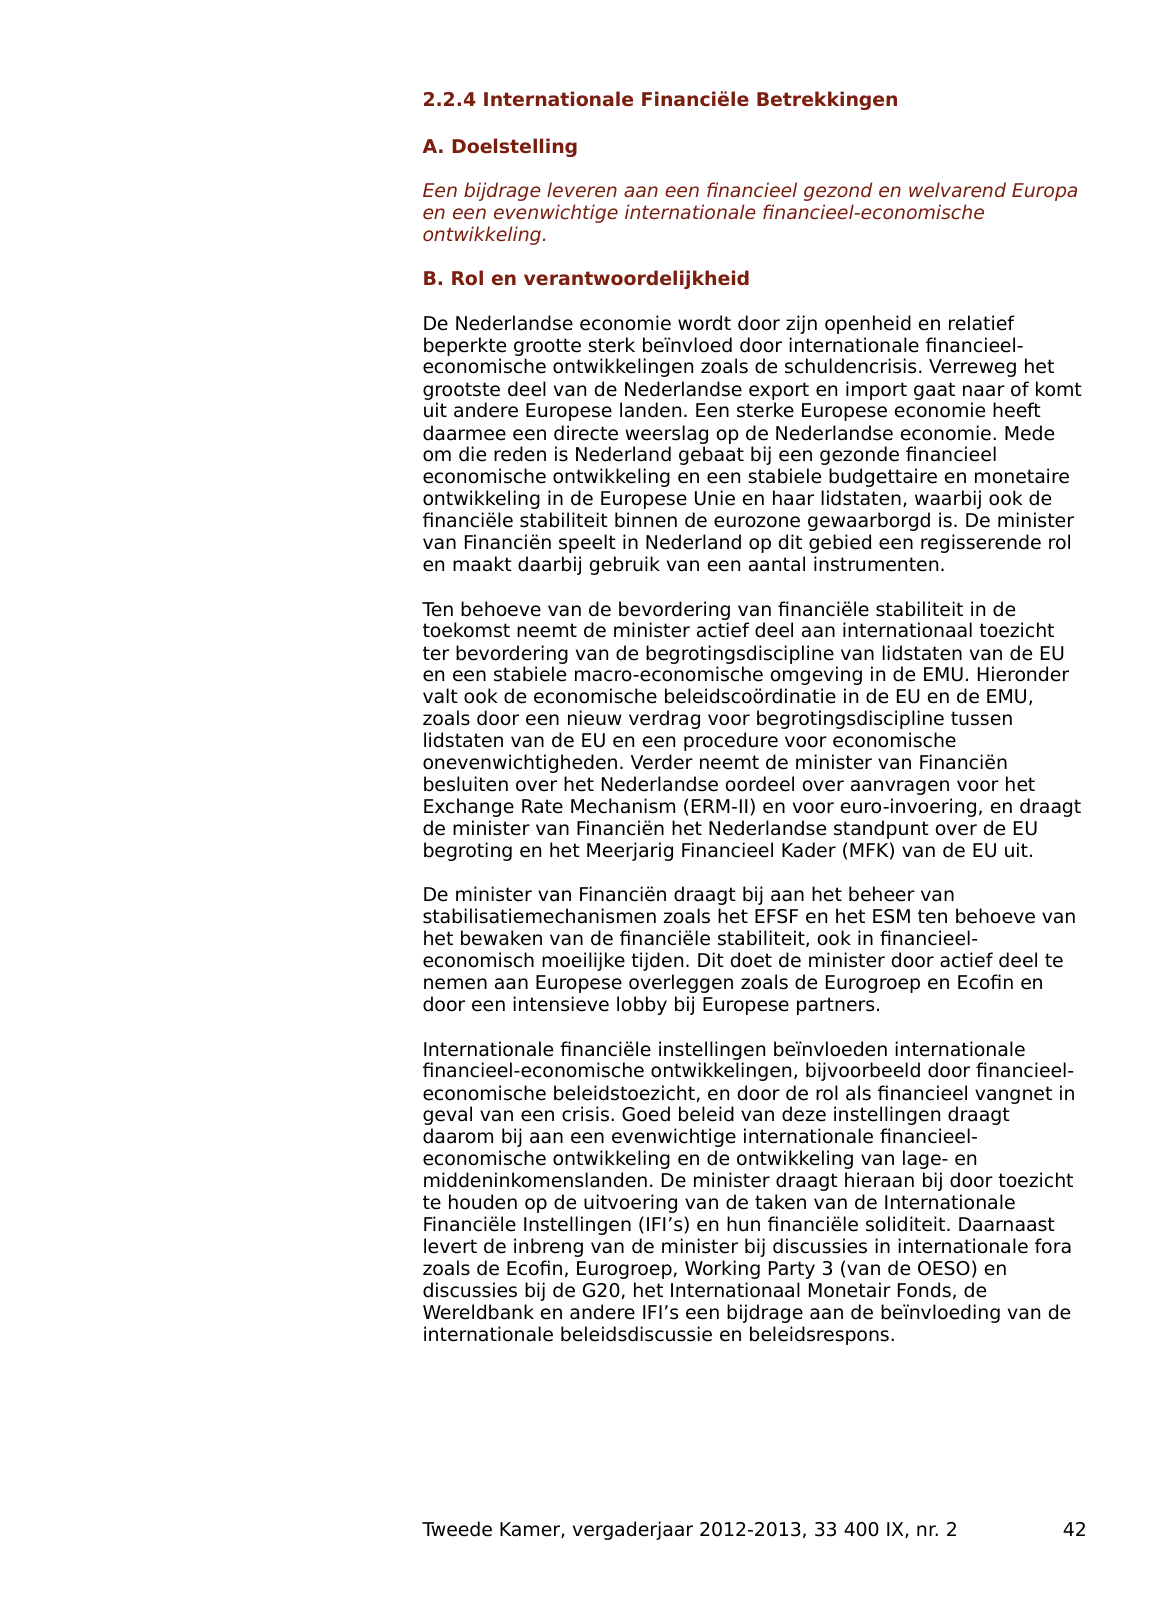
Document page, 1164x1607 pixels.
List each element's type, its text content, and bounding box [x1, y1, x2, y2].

text De Nederlandse economie wordt door zijn openheid en relatief beperkte grootte sterk beïnvloed door internationale financieel-economische ontwikkelingen zoals de schuldencrisis. Verreweg het grootste deel van de Nederlandse export en import gaat naar of komt uit andere Europese landen. Een sterke Europese economie heeft daarmee een directe weerslag op de Nederlandse economie. Mede om die reden is Nederland gebaat bij een gezonde financieel economische ontwikkeling en een stabiele budgettaire en monetaire ontwikkeling in de Europese Unie en haar lidstaten, waarbij ook de financiële stabiliteit binnen de eurozone gewaarborgd is. De minister van Financiën speelt in Nederland op dit gebied een regisserende rol en maakt daarbij gebruik van een aantal instrumenten. [422, 312, 1087, 576]
subtitle A. Doelstelling [422, 136, 1087, 158]
subtitle 2.2.4 Internationale Financiële Betrekkingen [422, 89, 1087, 111]
text De minister van Financiën draagt bij aan het beheer van stabilisatiemechanismen zoals het EFSF en het ESM ten behoeve van het bewaken van de financiële stabiliteit, ook in financieel-economisch moeilijke tijden. Dit doet de minister door actief deel te nemen aan Europese overleggen zoals de Eurogroep en Ecofin en door een intensieve lobby bij Europese partners. [422, 884, 1087, 1016]
text Ten behoeve van de bevordering van financiële stabiliteit in de toekomst neemt de minister actief deel aan internationaal toezicht ter bevordering van de begrotingsdiscipline van lidstaten van de EU en een stabiele macro-economische omgeving in de EMU. Hieronder valt ook de economische beleidscoördinatie in de EU en de EMU, zoals door een nieuw verdrag voor begrotingsdiscipline tussen lidstaten van de EU en een procedure voor economische onevenwichtigheden. Verder neemt de minister van Financiën besluiten over het Nederlandse oordeel over aanvragen voor het Exchange Rate Mechanism (ERM-II) en voor euro-invoering, en draagt de minister van Financiën het Nederlandse standpunt over de EU begroting en het Meerjarig Financieel Kader (MFK) van de EU uit. [422, 598, 1087, 862]
text Een bijdrage leveren aan een financieel gezond en welvarend Europa en een evenwichtige internationale financieel-economische ontwikkeling. [422, 180, 1087, 246]
text Internationale financiële instellingen beïnvloeden internationale financieel-economische ontwikkelingen, bijvoorbeeld door financieel-economische beleidstoezicht, en door de rol als financieel vangnet in geval van een crisis. Goed beleid van deze instellingen draagt daarom bij aan een evenwichtige internationale financieel-economische ontwikkeling en de ontwikkeling van lage- en middeninkomenslanden. De minister draagt hieraan bij door toezicht te houden op de uitvoering van de taken van de Internationale Financiële Instellingen (IFI’s) en hun financiële soliditeit. Daarnaast levert de inbreng van de minister bij discussies in internationale fora zoals de Ecofin, Eurogroep, Working Party 3 (van de OESO) en discussies bij de G20, het Internationaal Monetair Fonds, de Wereldbank en andere IFI’s een bijdrage aan de beïnvloeding van de internationale beleidsdiscussie en beleidsrespons. [422, 1038, 1087, 1346]
subtitle B. Rol en verantwoordelijkheid [422, 268, 1087, 290]
